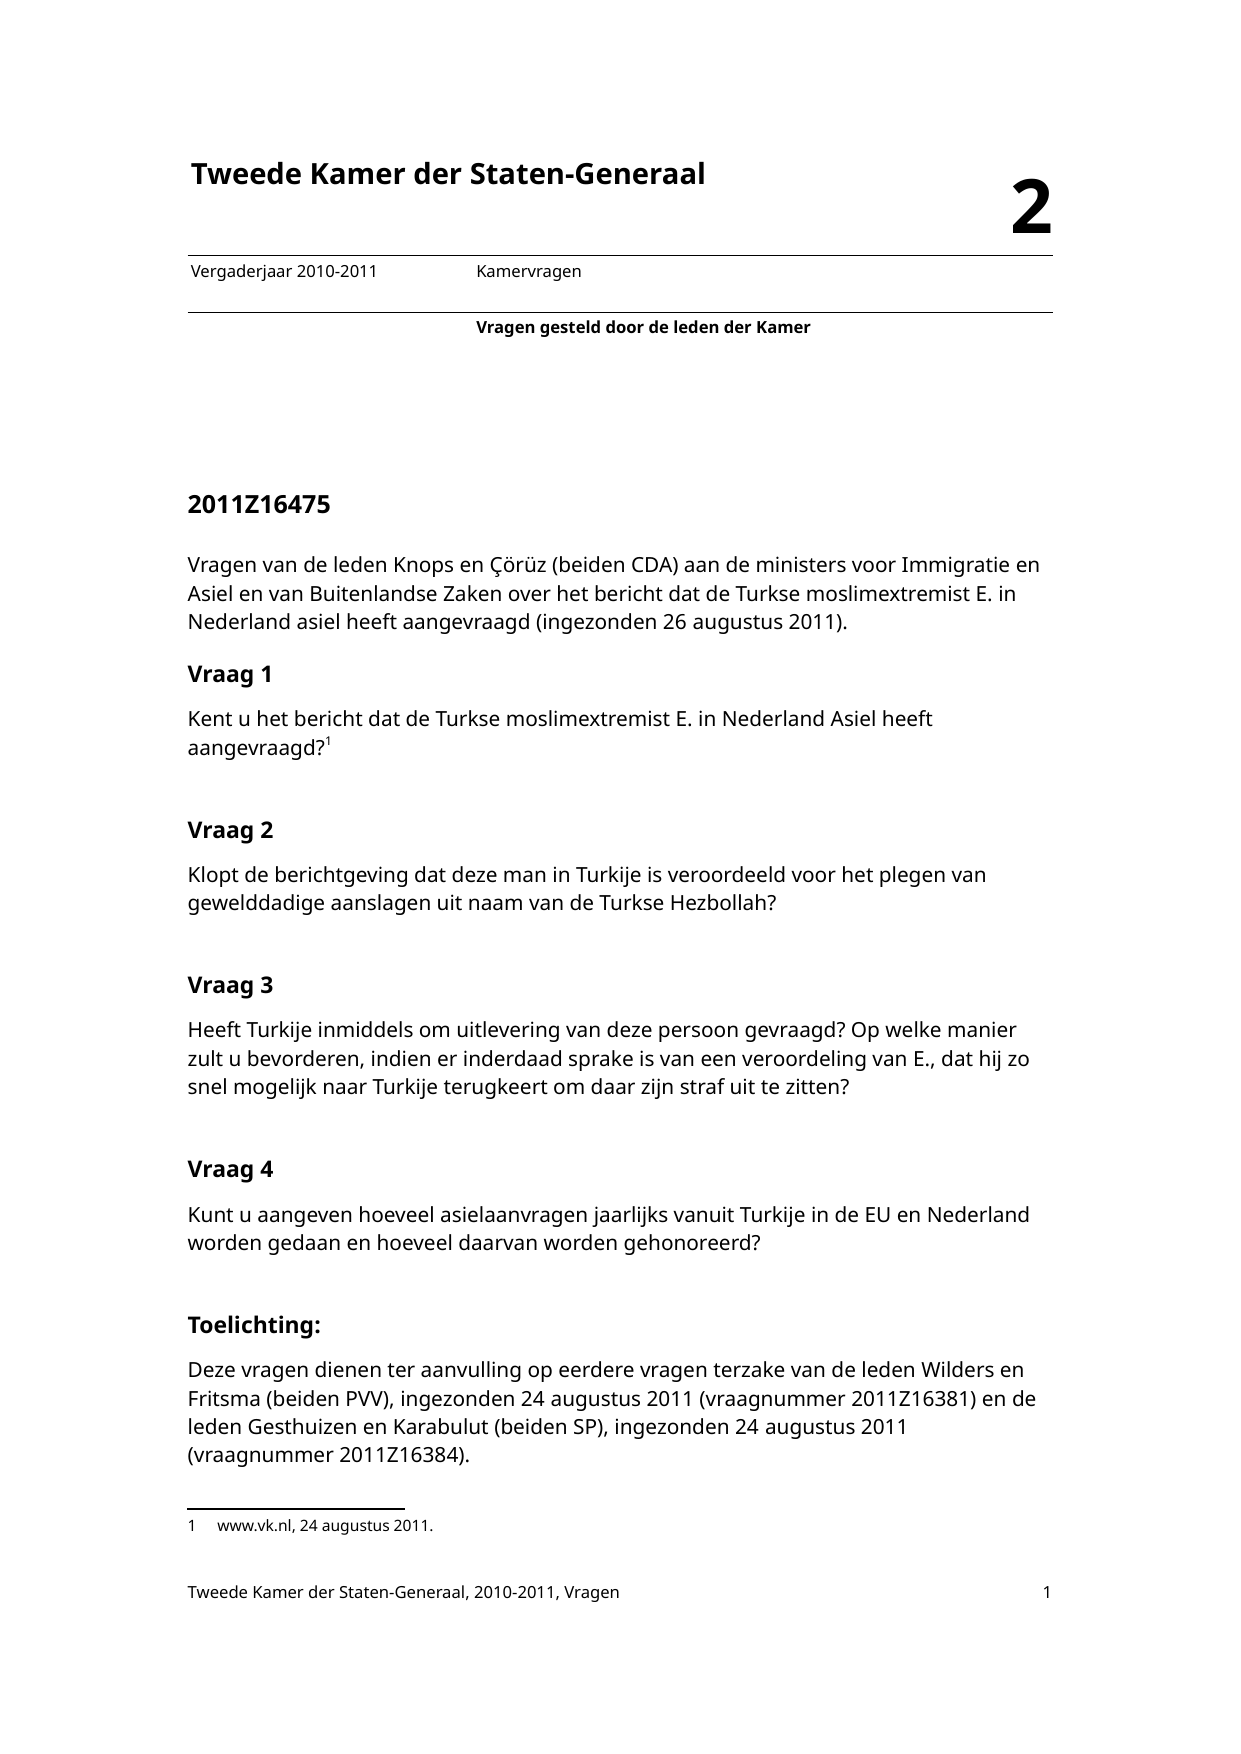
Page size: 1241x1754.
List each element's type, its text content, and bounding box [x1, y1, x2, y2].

subtitle Toelichting: [187, 1309, 1053, 1340]
text Vragen van de leden Knops en Çörüz (beiden CDA) aan de ministers voor Immigratie en Asiel en van Buitenlandse Zaken over het bericht dat de Turkse moslimextremist E. in Nederland asiel heeft aangevraagd (ingezonden 26 augustus 2011). [187, 550, 1053, 636]
text Kunt u aangeven hoeveel asielaanvragen jaarlijks vanuit Turkije in de EU en Nederland worden gedaan en hoeveel daarvan worden gehonoreerd? [187, 1200, 1053, 1257]
subtitle Vraag 2 [187, 814, 1053, 845]
table_cell Vragen gesteld door de leden der Kamer [473, 313, 1053, 339]
table_cell Kamervragen [473, 256, 1053, 312]
table_cell Vergaderjaar 2010-2011 [188, 256, 473, 312]
text Heeft Turkije inmiddels om uitlevering van deze persoon gevraagd? Op welke manier zult u bevorderen, indien er inderdaad sprake is van een veroordeling van E., dat hij zo snel mogelijk naar Turkije terugkeert om daar zijn straf uit te zitten? [187, 1016, 1053, 1101]
subtitle Vraag 1 [187, 658, 1053, 689]
table_header 2 [880, 150, 1053, 255]
table_header Tweede Kamer der Staten-Generaal [188, 150, 879, 255]
text Kent u het bericht dat de Turkse moslimextremist E. in Nederland Asiel heeft aangevraagd? [187, 704, 1053, 761]
subtitle Vraag 4 [187, 1153, 1053, 1185]
text www.vk.nl, 24 augustus 2011. [187, 1508, 1053, 1536]
text Klopt de berichtgeving dat deze man in Turkije is veroordeeld voor het plegen van gewelddadige aanslagen uit naam van de Turkse Hezbollah? [187, 860, 1053, 917]
text 2011Z16475 [187, 487, 1053, 521]
subtitle Vraag 3 [187, 969, 1053, 1001]
table_cell [188, 313, 473, 339]
text Deze vragen dienen ter aanvulling op eerdere vragen terzake van de leden Wilders en Fritsma (beiden PVV), ingezonden 24 augustus 2011 (vraagnummer 2011Z16381) en de leden Gesthuizen en Karabulut (beiden SP), ingezonden 24 augustus 2011 (vraagnummer 2011Z16384). [187, 1355, 1053, 1469]
